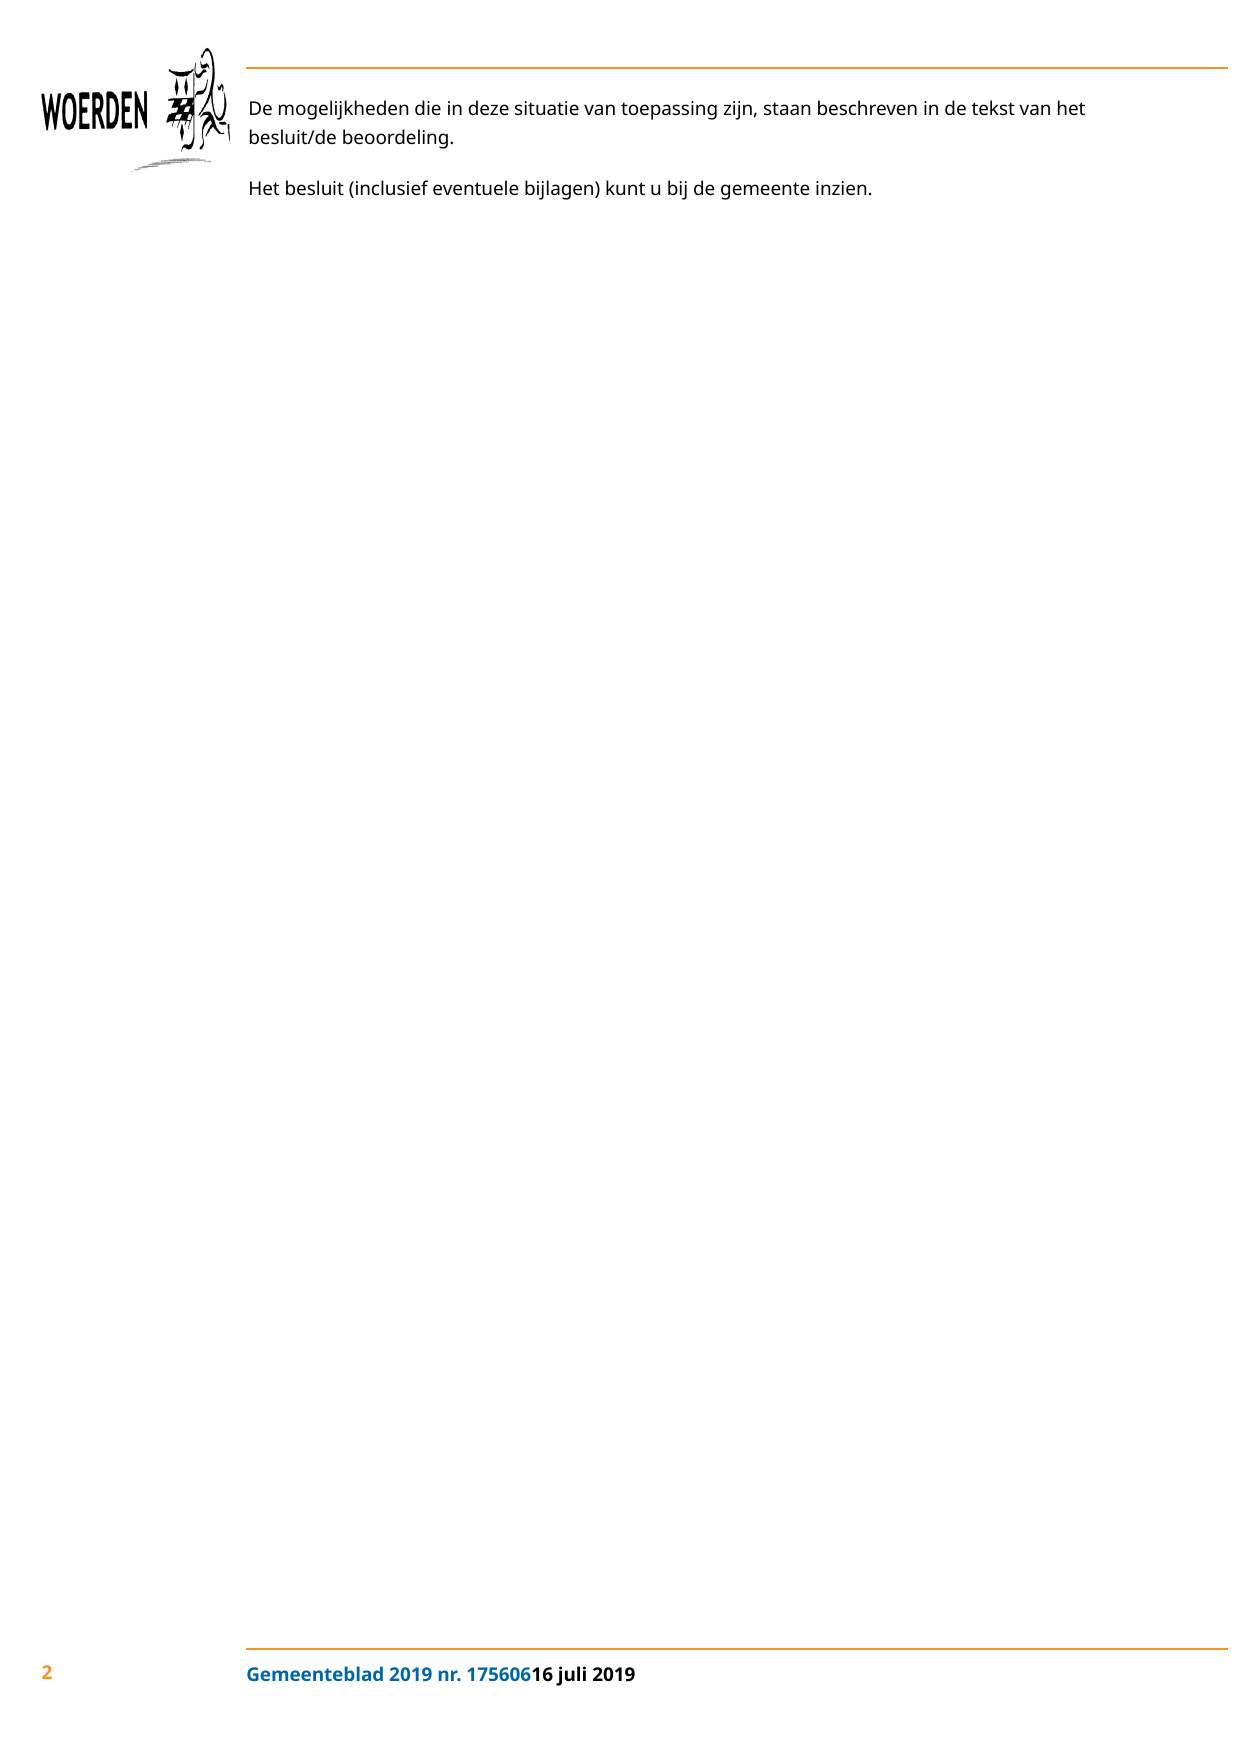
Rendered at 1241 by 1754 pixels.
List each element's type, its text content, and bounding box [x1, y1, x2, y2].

text Het besluit (inclusief eventuele bijlagen) kunt u bij de gemeente inzien. [248, 175, 1152, 201]
picture [41, 47, 231, 172]
text De mogelijkheden die in deze situatie van toepassing zijn, staan beschreven in de tekst van het besluit/de beoordeling. [248, 95, 1152, 150]
